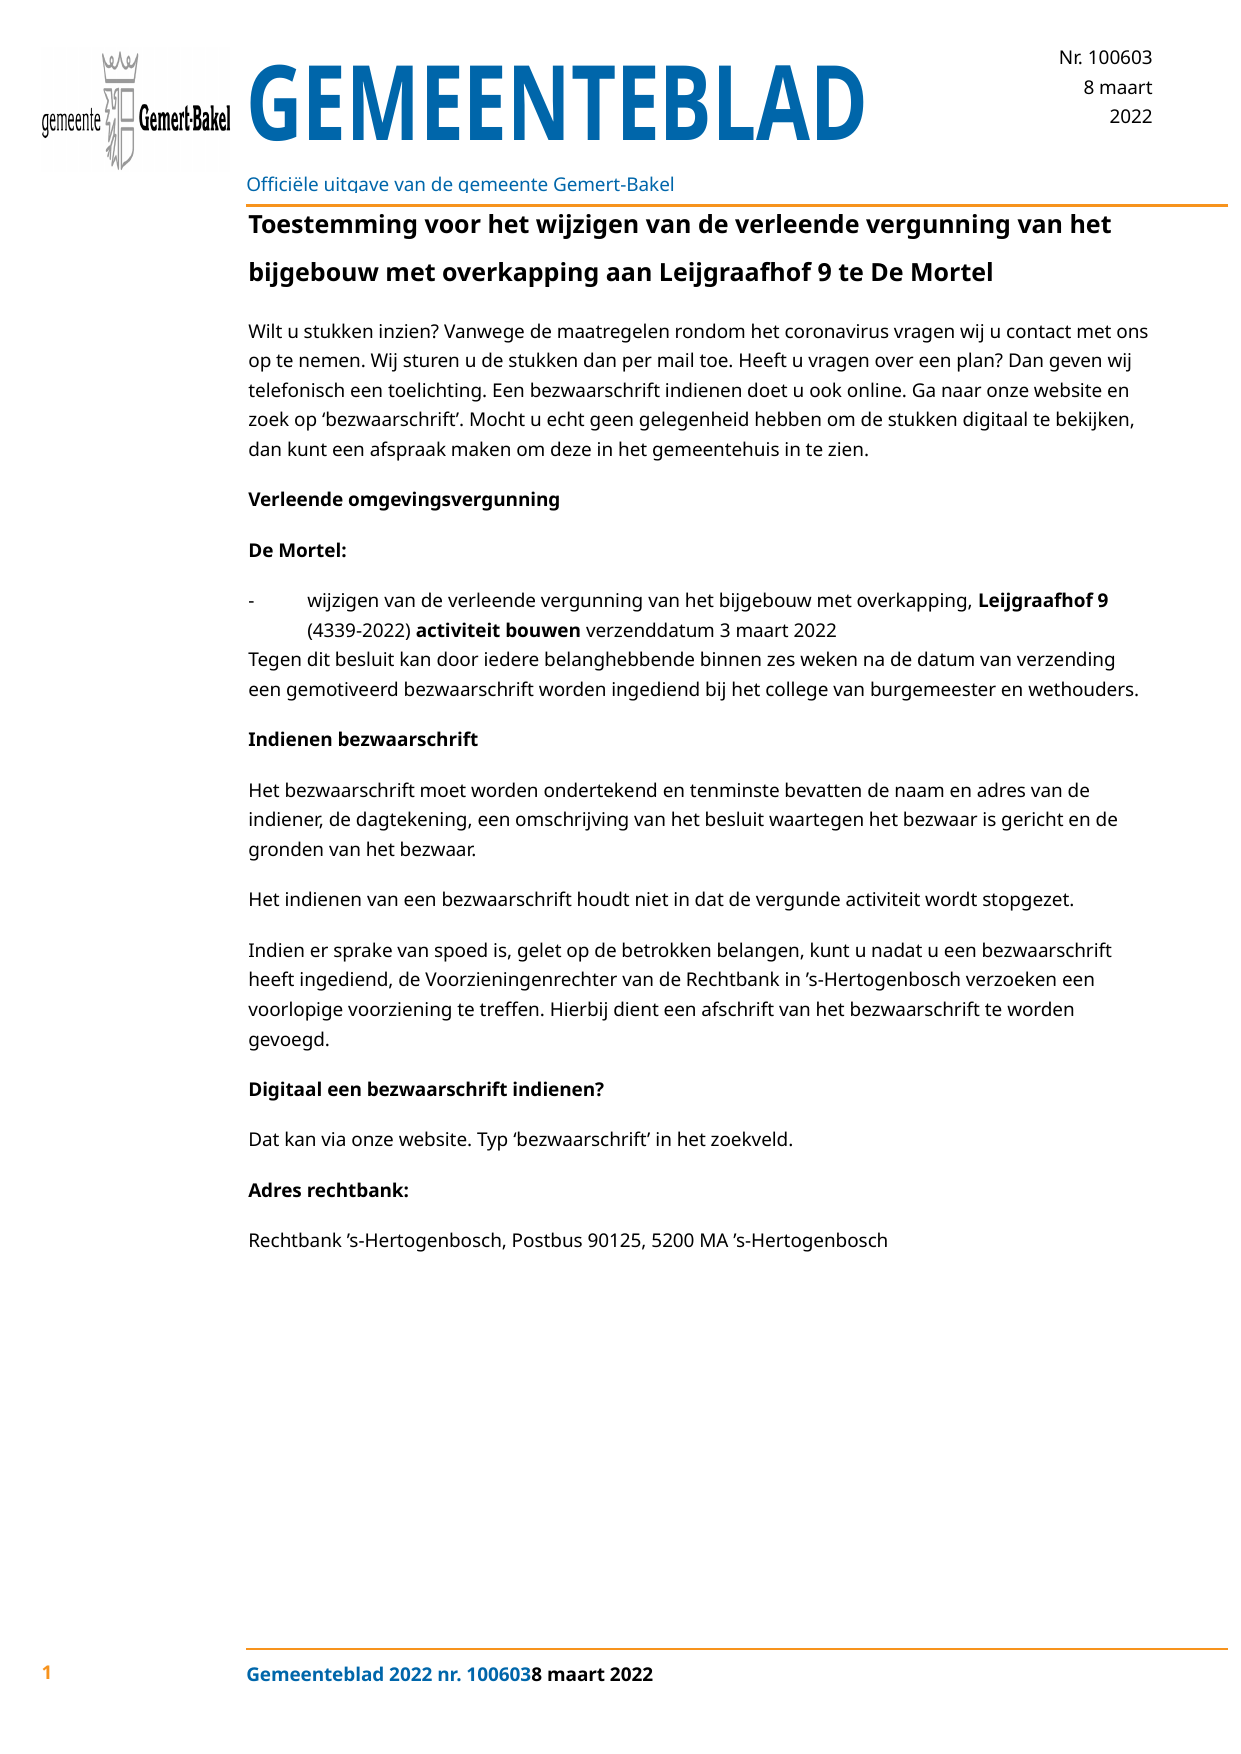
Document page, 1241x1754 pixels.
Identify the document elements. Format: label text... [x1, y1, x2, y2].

text Rechtbank ’s-Hertogenbosch, Postbus 90125, 5200 MA ’s-Hertogenbosch [248, 1227, 1152, 1253]
picture [41, 47, 231, 172]
text Verleende omgevingsvergunning [248, 487, 1152, 512]
text Indien er sprake van spoed is, gelet op de betrokken belangen, kunt u nadat u een bezwaarschrift heeft ingediend, de Voorzieningenrechter van de Rechtbank in ’s-Hertogenbosch verzoeken een voorlopige voorziening te treffen. Hierbij dient een afschrift van het bezwaarschrift te worden gevoegd. [248, 937, 1152, 1052]
text Adres rechtbank: [248, 1177, 1152, 1203]
text Tegen dit besluit kan door iedere belanghebbende binnen zes weken na de datum van verzending een gemotiveerd bezwaarschrift worden ingediend bij het college van burgemeester en wethouders. [248, 647, 1152, 702]
text Toestemming voor het wijzigen van de verleende vergunning van het bijgebouw met overkapping aan Leijgraafhof 9 te De Mortel [248, 207, 1152, 288]
text Indienen bezwaarschrift [248, 727, 1152, 752]
text Het bezwaarschrift moet worden ondertekend en tenminste bevatten de naam en adres van de indiener, de dagtekening, een omschrijving van het besluit waartegen het bezwaar is gericht en de gronden van het bezwaar. [248, 777, 1152, 862]
text De Mortel: [248, 537, 1152, 563]
text Dat kan via onze website. Typ ‘bezwaarschrift’ in het zoekveld. [248, 1127, 1152, 1152]
list wijzigen van de verleende vergunning van het bijgebouw met overkapping, Leijgraafhof 9 (4339-2022) activiteit bouwen verzenddatum 3 maart 2022 [248, 587, 1152, 643]
text Wilt u stukken inzien? Vanwege de maatregelen rondom het coronavirus vragen wij u contact met ons op te nemen. Wij sturen u de stukken dan per mail toe. Heeft u vragen over een plan? Dan geven wij telefonisch een toelichting. Een bezwaarschrift indienen doet u ook online. Ga naar onze website en zoek op ‘bezwaarschrift’. Mocht u echt geen gelegenheid hebben om de stukken digitaal te bekijken, dan kunt een afspraak maken om deze in het gemeentehuis in te zien. [248, 318, 1152, 462]
text Het indienen van een bezwaarschrift houdt niet in dat de vergunde activiteit wordt stopgezet. [248, 887, 1152, 912]
text Digitaal een bezwaarschrift indienen? [248, 1076, 1152, 1102]
